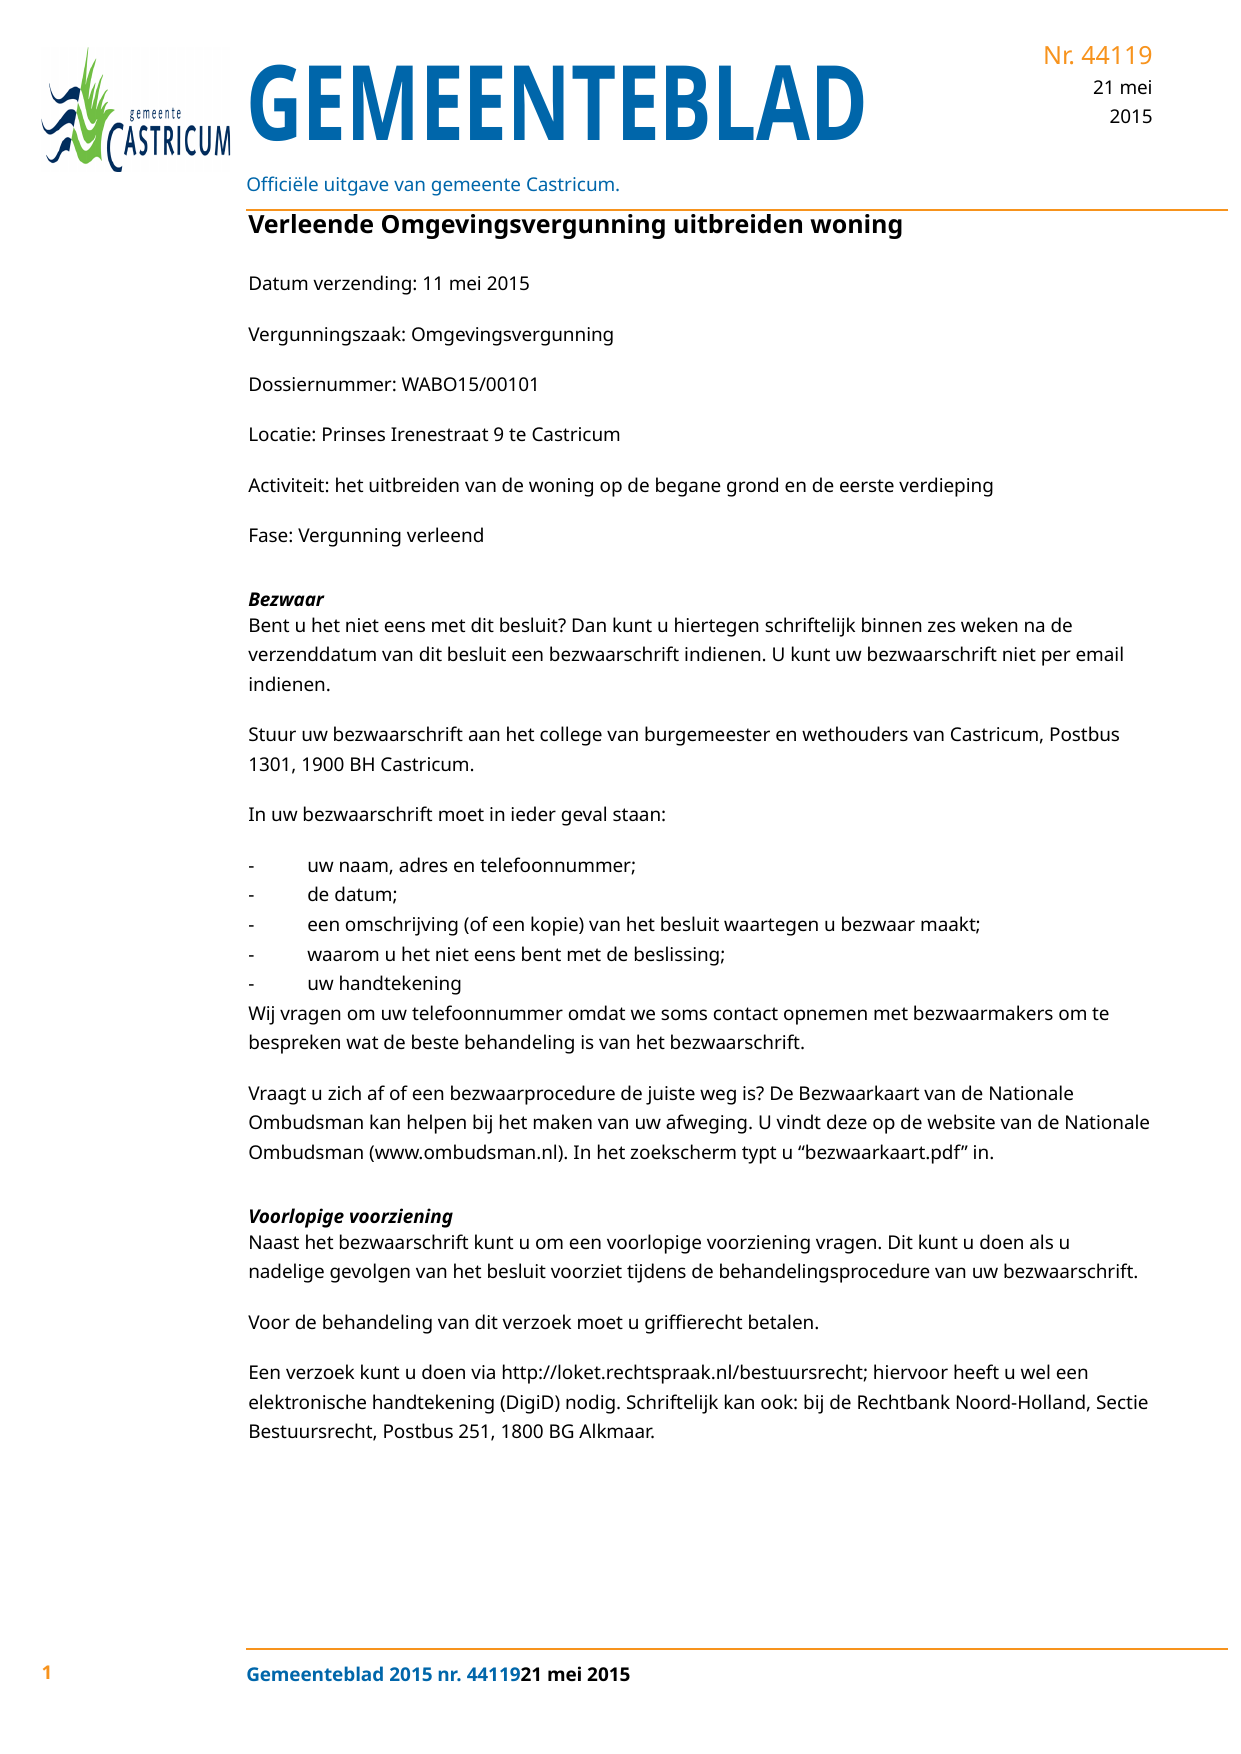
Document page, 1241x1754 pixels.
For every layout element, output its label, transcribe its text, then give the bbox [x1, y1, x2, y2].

text Fase: Vergunning verleend [248, 522, 1152, 548]
text Stuur uw bezwaarschrift aan het college van burgemeester en wethouders van Castricum, Postbus 1301, 1900 BH Castricum. [248, 722, 1152, 777]
list waarom u het niet eens bent met de beslissing; [248, 941, 1152, 967]
text Voorlopige voorziening [248, 1203, 1152, 1229]
text Naast het bezwaarschrift kunt u om een voorlopige voorziening vragen. Dit kunt u doen als u nadelige gevolgen van het besluit voorziet tijdens de behandelingsprocedure van uw bezwaarschrift. [248, 1229, 1152, 1284]
text Datum verzending: 11 mei 2015 [248, 270, 1152, 296]
list uw handtekening [248, 970, 1152, 996]
text Vergunningszaak: Omgevingsvergunning [248, 321, 1152, 346]
picture [41, 47, 231, 172]
text Wij vragen om uw telefoonnummer omdat we soms contact opnemen met bezwaarmakers om te bespreken wat de beste behandeling is van het bezwaarschrift. [248, 1000, 1152, 1055]
text Locatie: Prinses Irenestraat 9 te Castricum [248, 422, 1152, 447]
text Een verzoek kunt u doen via http://loket.rechtspraak.nl/bestuursrecht; hiervoor heeft u wel een elektronische handtekening (DigiD) nodig. Schriftelijk kan ook: bij de Rechtbank Noord-Holland, Sectie Bestuursrecht, Postbus 251, 1800 BG Alkmaar. [248, 1359, 1152, 1444]
text Bent u het niet eens met dit besluit? Dan kunt u hiertegen schriftelijk binnen zes weken na de verzenddatum van dit besluit een bezwaarschrift indienen. U kunt uw bezwaarschrift niet per email indienen. [248, 612, 1152, 697]
text Verleende Omgevingsvergunning uitbreiden woning [248, 211, 1152, 241]
text Activiteit: het uitbreiden van de woning op de begane grond en de eerste verdieping [248, 472, 1152, 498]
list een omschrijving (of een kopie) van het besluit waartegen u bezwaar maakt; [248, 911, 1152, 937]
text In uw bezwaarschrift moet in ieder geval staan: [248, 802, 1152, 827]
text Bezwaar [248, 586, 1152, 612]
text Voor de behandeling van dit verzoek moet u griffierecht betalen. [248, 1309, 1152, 1334]
text Vraagt u zich af of een bezwaarprocedure de juiste weg is? De Bezwaarkaart van de Nationale Ombudsman kan helpen bij het maken van uw afweging. U vindt deze op de website van de Nationale Ombudsman (www.ombudsman.nl). In het zoekscherm typt u “bezwaarkaart.pdf” in. [248, 1080, 1152, 1165]
list de datum; [248, 882, 1152, 907]
text Dossiernummer: WABO15/00101 [248, 371, 1152, 397]
list uw naam, adres en telefoonnummer; [248, 852, 1152, 878]
